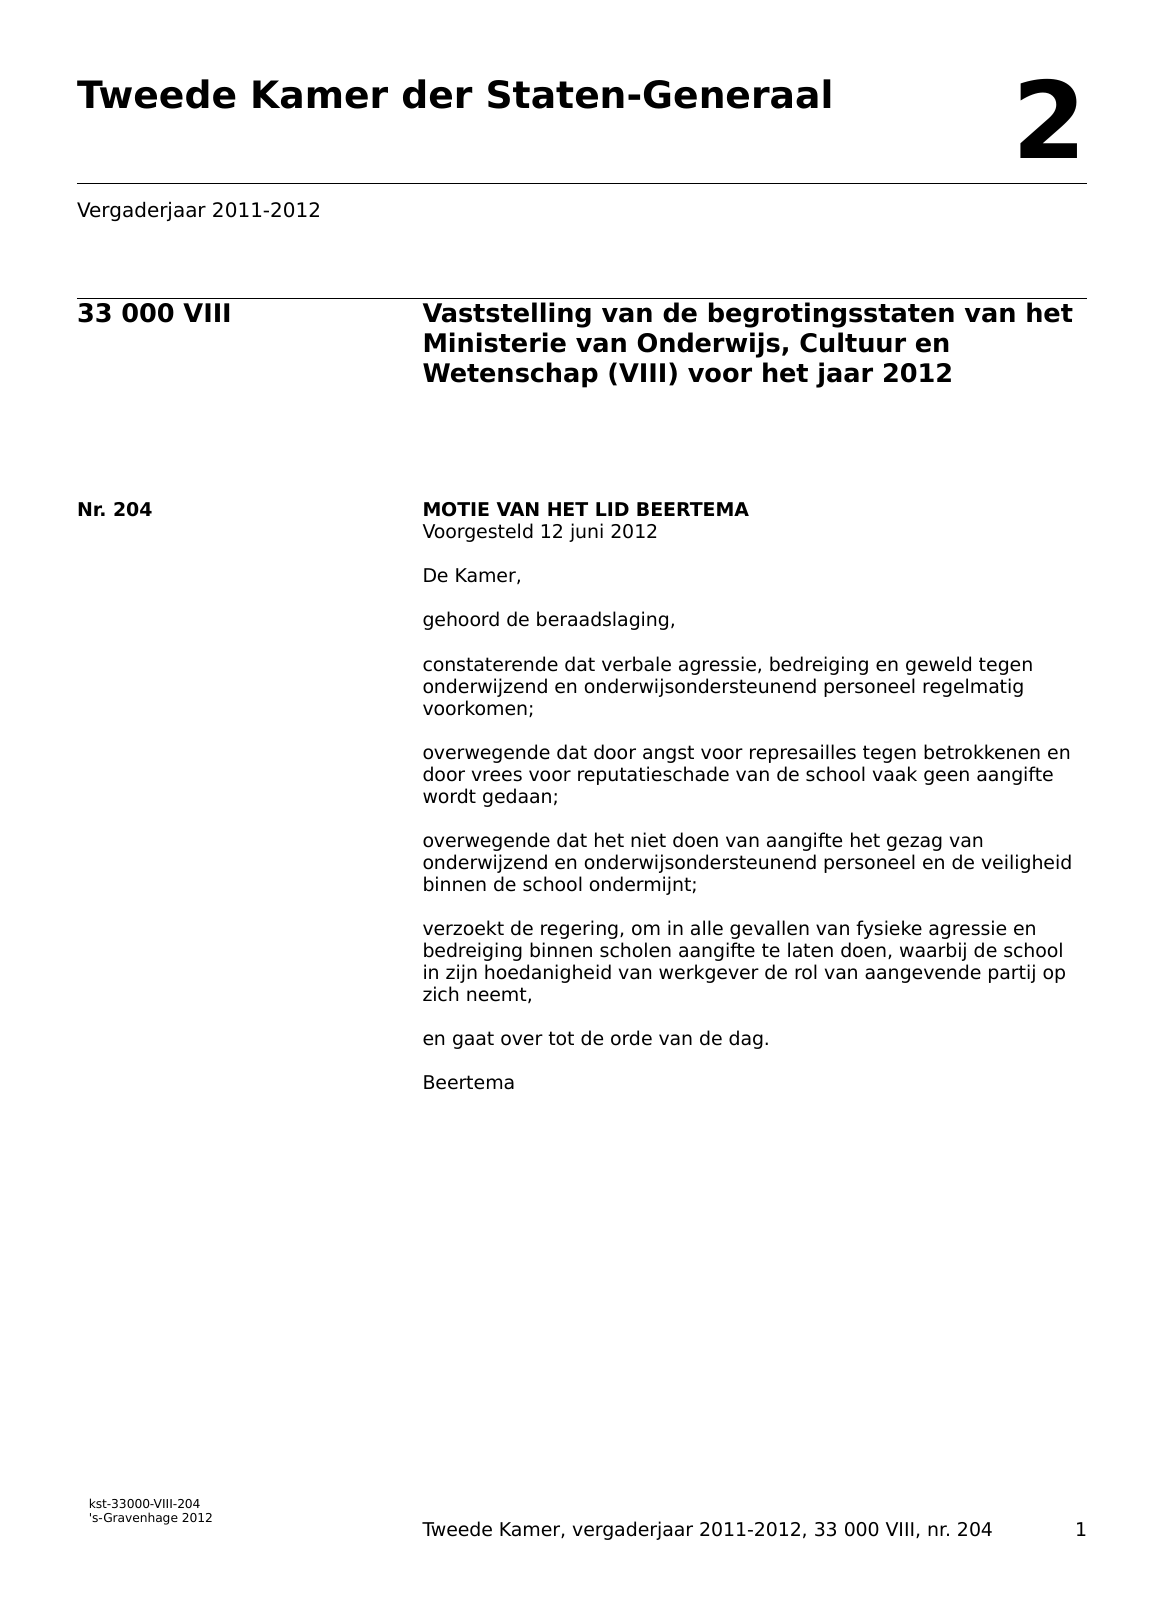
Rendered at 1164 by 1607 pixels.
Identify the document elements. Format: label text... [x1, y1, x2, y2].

text overwegende dat door angst voor represailles tegen betrokkenen en door vrees voor reputatieschade van de school vaak geen aangifte wordt gedaan; [422, 742, 1087, 808]
text en gaat over tot de orde van de dag. [422, 1028, 1087, 1050]
subtitle 33 000 VIII Vaststelling van de begrotingsstaten van het Ministerie van Onderwijs, Cultuur en Wetenschap (VIII) voor het jaar 2012 [77, 299, 1087, 388]
text verzoekt de regering, om in alle gevallen van fysieke agressie en bedreiging binnen scholen aangifte te laten doen, waarbij de school in zijn hoedanigheid van werkgever de rol van aangevende partij op zich neemt, [422, 918, 1087, 1006]
text kst-33000-VIII-204 [88, 1497, 323, 1511]
text Voorgesteld 12 juni 2012 [422, 521, 1087, 543]
subtitle Nr. 204 MOTIE VAN HET LID BEERTEMA [77, 499, 1087, 521]
table_cell Vergaderjaar 2011-2012 [77, 184, 1087, 298]
text De Kamer, [422, 565, 1087, 587]
table_header 2 [886, 59, 1087, 183]
text constaterende dat verbale agressie, bedreiging en geweld tegen onderwijzend en onderwijsondersteunend personeel regelmatig voorkomen; [422, 653, 1087, 719]
text 's-Gravenhage 2012 [88, 1511, 323, 1525]
table_header Tweede Kamer der Staten-Generaal [77, 59, 886, 183]
text Beertema [422, 1072, 1087, 1094]
text gehoord de beraadslaging, [422, 609, 1087, 631]
text overwegende dat het niet doen van aangifte het gezag van onderwijzend en onderwijsondersteunend personeel en de veiligheid binnen de school ondermijnt; [422, 830, 1087, 896]
